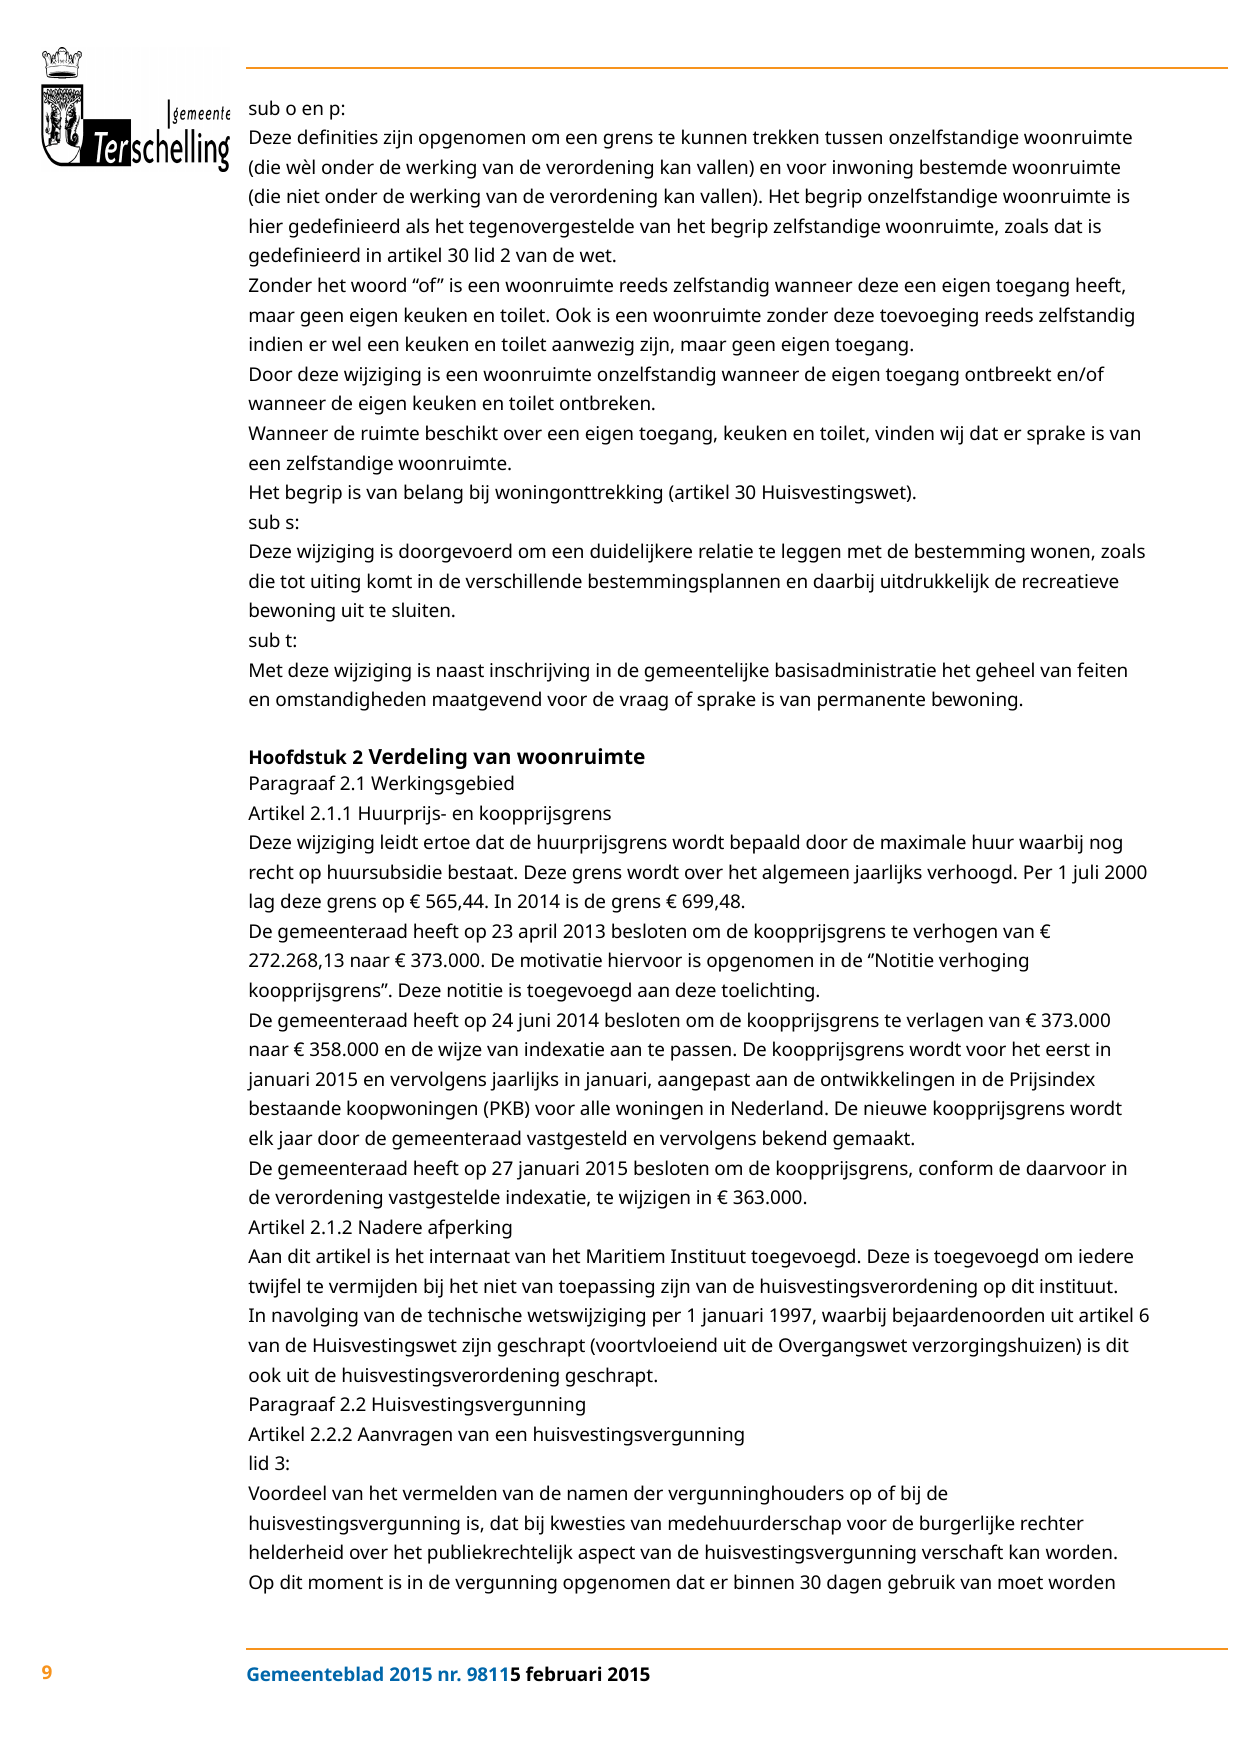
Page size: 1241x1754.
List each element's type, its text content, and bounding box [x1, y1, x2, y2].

text In navolging van de technische wetswijziging per 1 januari 1997, waarbij bejaardenoorden uit artikel 6 van de Huisvestingswet zijn geschrapt (voortvloeiend uit de Overgangswet verzorgingshuizen) is dit ook uit de huisvestingsverordening geschrapt. [248, 1303, 1152, 1388]
text Zonder het woord “of” is een woonruimte reeds zelfstandig wanneer deze een eigen toegang heeft, maar geen eigen keuken en toilet. Ook is een woonruimte zonder deze toevoeging reeds zelfstandig indien er wel een keuken en toilet aanwezig zijn, maar geen eigen toegang. [248, 272, 1152, 357]
text lid 3: [248, 1451, 1152, 1476]
text Deze wijziging is doorgevoerd om een duidelijkere relatie te leggen met de bestemming wonen, zoals die tot uiting komt in de verschillende bestemmingsplannen en daarbij uitdrukkelijk de recreatieve bewoning uit te sluiten. [248, 538, 1152, 623]
text Aan dit artikel is het internaat van het Maritiem Instituut toegevoegd. Deze is toegevoegd om iedere twijfel te vermijden bij het niet van toepassing zijn van de huisvestingsverordening op dit instituut. [248, 1243, 1152, 1299]
text De gemeenteraad heeft op 27 januari 2015 besloten om de koopprijsgrens, conform de daarvoor in de verordening vastgestelde indexatie, te wijzigen in € 363.000. [248, 1155, 1152, 1210]
text Op dit moment is in de vergunning opgenomen dat er binnen 30 dagen gebruik van moet worden [248, 1569, 1152, 1595]
text De gemeenteraad heeft op 24 juni 2014 besloten om de koopprijsgrens te verlagen van € 373.000 naar € 358.000 en de wijze van indexatie aan te passen. De koopprijsgrens wordt voor het eerst in januari 2015 en vervolgens jaarlijks in januari, aangepast aan de ontwikkelingen in de Prijsindex bestaande koopwoningen (PKB) voor alle woningen in Nederland. De nieuwe koopprijsgrens wordt elk jaar door de gemeenteraad vastgesteld en vervolgens bekend gemaakt. [248, 1007, 1152, 1151]
text Met deze wijziging is naast inschrijving in de gemeentelijke basisadministratie het geheel van feiten en omstandigheden maatgevend voor de vraag of sprake is van permanente bewoning. [248, 657, 1152, 712]
text sub s: [248, 509, 1152, 535]
text Paragraaf 2.1 Werkingsgebied [248, 770, 1152, 796]
text Paragraaf 2.2 Huisvestingsvergunning [248, 1391, 1152, 1417]
text Artikel 2.1.2 Nadere afperking [248, 1214, 1152, 1240]
text Artikel 2.1.1 Huurprijs- en koopprijsgrens [248, 800, 1152, 826]
text Door deze wijziging is een woonruimte onzelfstandig wanneer de eigen toegang ontbreekt en/of wanneer de eigen keuken en toilet ontbreken. [248, 361, 1152, 416]
text Artikel 2.2.2 Aanvragen van een huisvestingsvergunning [248, 1421, 1152, 1447]
text Wanneer de ruimte beschikt over een eigen toegang, keuken en toilet, vinden wij dat er sprake is van een zelfstandige woonruimte. [248, 420, 1152, 476]
text Deze definities zijn opgenomen om een grens te kunnen trekken tussen onzelfstandige woonruimte (die wèl onder de werking van de verordening kan vallen) en voor inwoning bestemde woonruimte (die niet onder de werking van de verordening kan vallen). Het begrip onzelfstandige woonruimte is hier gedefinieerd als het tegenovergestelde van het begrip zelfstandige woonruimte, zoals dat is gedefinieerd in artikel 30 lid 2 van de wet. [248, 124, 1152, 268]
text De gemeenteraad heeft op 23 april 2013 besloten om de koopprijsgrens te verhogen van € 272.268,13 naar € 373.000. De motivatie hiervoor is opgenomen in de ‘’Notitie verhoging koopprijsgrens’’. Deze notitie is toegevoegd aan deze toelichting. [248, 918, 1152, 1003]
text Deze wijziging leidt ertoe dat de huurprijsgrens wordt bepaald door de maximale huur waarbij nog recht op huursubsidie bestaat. Deze grens wordt over het algemeen jaarlijks verhoogd. Per 1 juli 2000 lag deze grens op € 565,44. In 2014 is de grens € 699,48. [248, 829, 1152, 914]
text Hoofdstuk 2 Verdeling van woonruimte [248, 742, 1152, 770]
picture [41, 47, 231, 172]
text sub o en p: [248, 95, 1152, 121]
text Het begrip is van belang bij woningonttrekking (artikel 30 Huisvestingswet). [248, 479, 1152, 505]
text sub t: [248, 627, 1152, 653]
text Voordeel van het vermelden van de namen der vergunninghouders op of bij de huisvestingsvergunning is, dat bij kwesties van medehuurderschap voor de burgerlijke rechter helderheid over het publiekrechtelijk aspect van de huisvestingsvergunning verschaft kan worden. [248, 1480, 1152, 1565]
